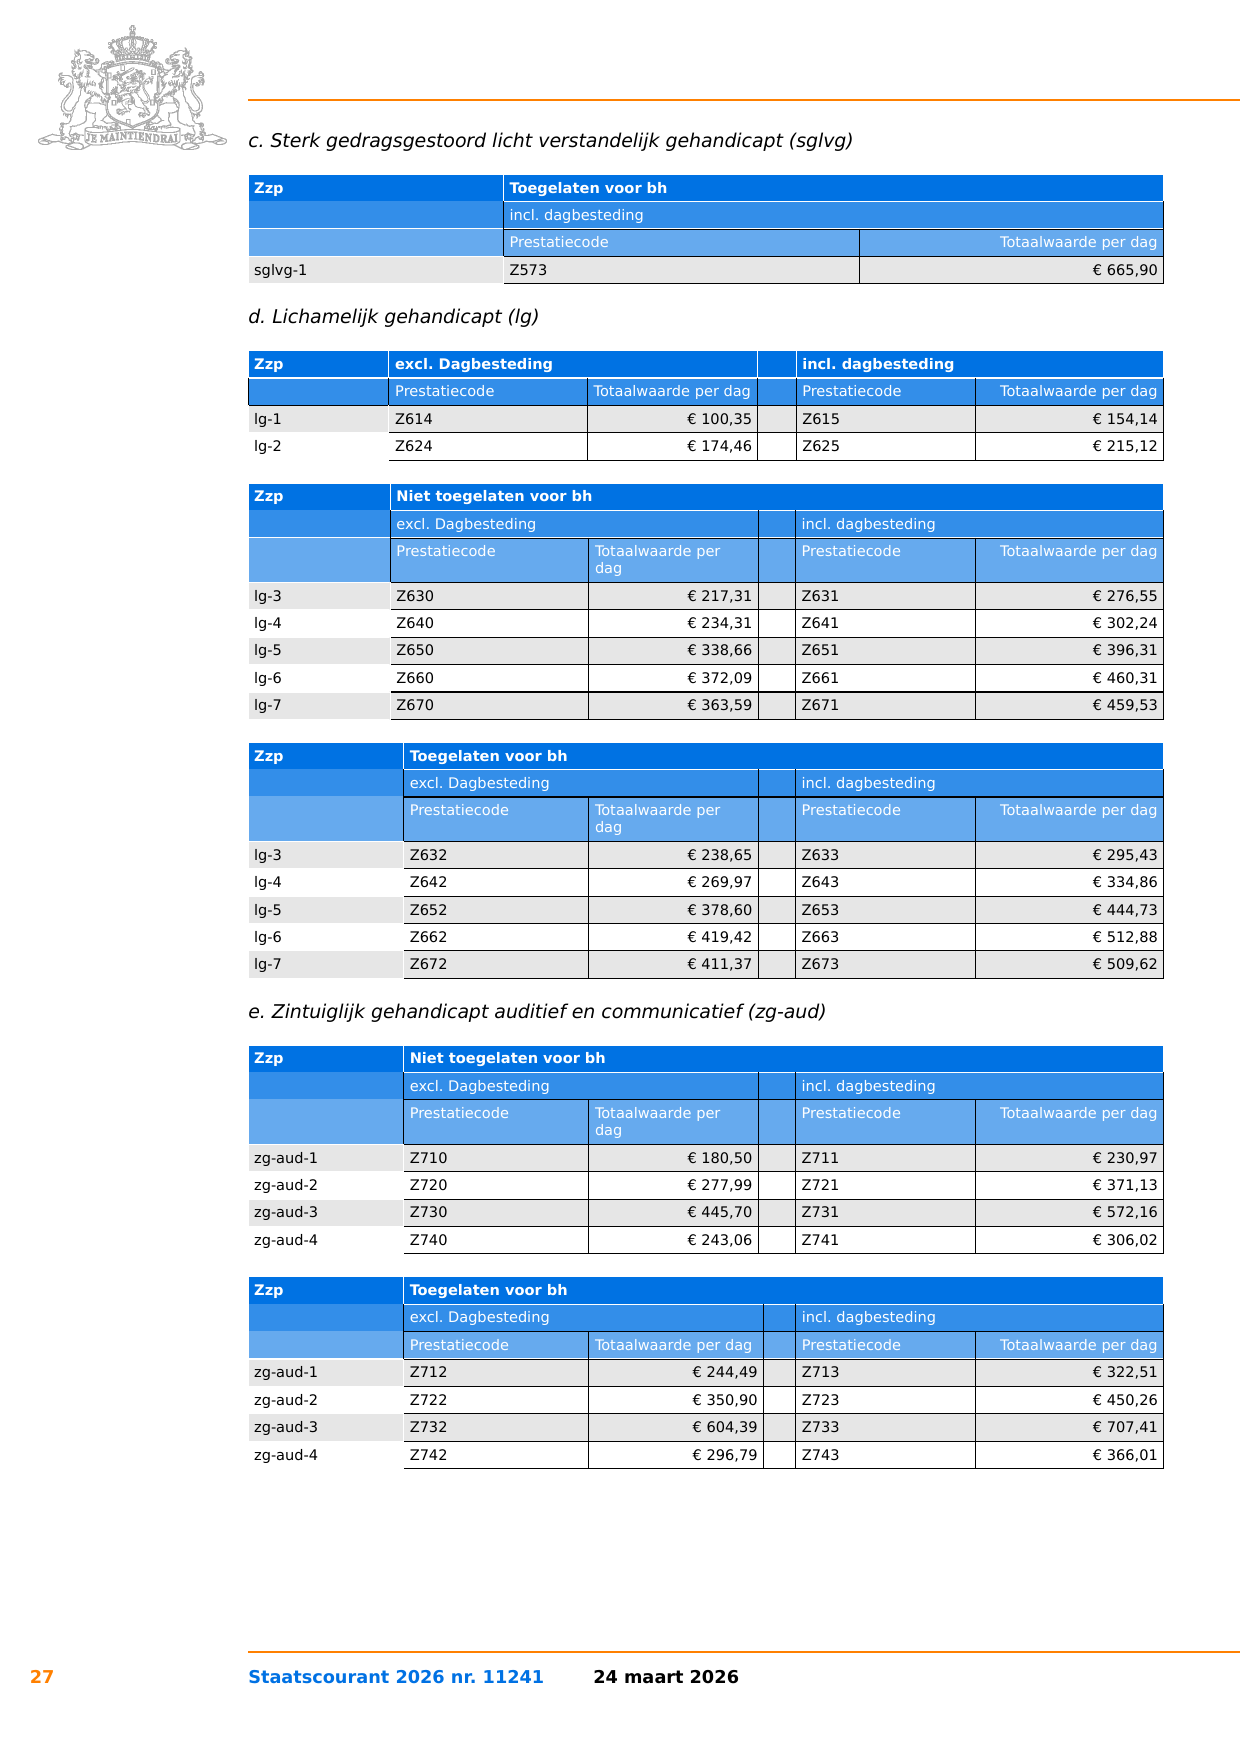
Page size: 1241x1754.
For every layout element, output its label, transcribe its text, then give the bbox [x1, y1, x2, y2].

table_header Zzp [249, 484, 390, 510]
table_cell [759, 798, 795, 841]
table_cell Prestatiecode [796, 1332, 975, 1358]
table_cell lg-6 [249, 665, 390, 691]
table_cell [759, 1172, 795, 1198]
table_cell Z742 [404, 1442, 588, 1468]
table_header Niet toegelaten voor bh [391, 484, 1163, 510]
table_cell [759, 693, 795, 719]
table_cell Totaalwaarde per dag [976, 379, 1163, 405]
table_cell excl. Dagbesteding [391, 511, 758, 537]
table_cell Z615 [797, 406, 975, 432]
table_cell zg-aud-1 [249, 1145, 403, 1171]
table_cell zg-aud-2 [249, 1387, 403, 1413]
table_header Niet toegelaten voor bh [404, 1046, 1163, 1072]
table_cell € 378,60 [589, 897, 758, 923]
table_cell excl. Dagbesteding [404, 770, 758, 796]
table_header [758, 351, 796, 377]
table_cell [759, 610, 795, 637]
table_header Zzp [249, 1046, 403, 1072]
table_cell Z625 [797, 433, 975, 460]
table_cell zg-aud-3 [249, 1414, 403, 1441]
table_header Toegelaten voor bh [404, 1277, 1163, 1304]
table_cell € 396,31 [976, 638, 1163, 664]
table_cell [759, 1200, 795, 1226]
table_cell € 230,97 [976, 1145, 1163, 1171]
table_cell excl. Dagbesteding [404, 1073, 758, 1099]
table_cell Z651 [796, 638, 975, 664]
table_cell € 509,62 [976, 951, 1163, 978]
table_cell [759, 924, 795, 950]
table_cell Z640 [391, 610, 588, 637]
table_cell Prestatiecode [796, 798, 975, 841]
table_cell € 419,42 [589, 924, 758, 950]
table_cell Prestatiecode [389, 379, 587, 405]
table_cell Prestatiecode [504, 230, 859, 256]
table_cell lg-2 [249, 433, 388, 460]
table_cell [764, 1305, 795, 1331]
table_cell Z662 [404, 924, 588, 950]
table_cell lg-3 [249, 583, 390, 609]
table_cell Totaalwaarde per dag [588, 379, 757, 405]
table_cell € 460,31 [976, 665, 1163, 691]
table_cell € 372,09 [589, 665, 758, 691]
table_header Toegelaten voor bh [404, 743, 1163, 769]
table_cell Z663 [796, 924, 975, 950]
table_cell Totaalwaarde per dag [860, 230, 1163, 256]
table_cell € 234,31 [589, 610, 758, 637]
table_cell [759, 638, 795, 664]
table_cell Totaalwaarde per dag [589, 1100, 758, 1144]
table_cell [759, 951, 795, 978]
table_cell € 338,66 [589, 638, 758, 664]
table_cell Z710 [404, 1145, 588, 1171]
table_cell Z653 [796, 897, 975, 923]
table_header incl. dagbesteding [797, 351, 1163, 377]
table_cell incl. dagbesteding [504, 202, 1163, 228]
table_cell Totaalwaarde per dag [976, 798, 1163, 841]
table_cell incl. dagbesteding [796, 511, 1163, 537]
table_cell € 459,53 [976, 693, 1163, 719]
table_cell Totaalwaarde per dag [589, 1332, 763, 1358]
table_cell Totaalwaarde per dag [976, 1100, 1163, 1144]
table_header Zzp [249, 1277, 403, 1304]
table_cell € 100,35 [588, 406, 757, 432]
table_cell [764, 1414, 795, 1441]
table_cell Z631 [796, 583, 975, 609]
table_cell Z642 [404, 869, 588, 896]
table_cell [758, 433, 796, 460]
table_cell [759, 1073, 795, 1099]
table_header Zzp [249, 351, 388, 377]
table_cell lg-7 [249, 693, 390, 719]
table_cell € 243,06 [589, 1227, 758, 1253]
table_cell [764, 1442, 795, 1468]
table_cell Z671 [796, 693, 975, 719]
table_cell € 306,02 [976, 1227, 1163, 1253]
table_cell lg-7 [249, 951, 403, 978]
table_cell Z733 [796, 1414, 975, 1441]
table_cell Prestatiecode [391, 539, 588, 582]
table_cell Z672 [404, 951, 588, 978]
table_cell Prestatiecode [796, 539, 975, 582]
table_cell € 180,50 [589, 1145, 758, 1171]
table_cell € 334,86 [976, 869, 1163, 896]
table_cell € 363,59 [589, 693, 758, 719]
table_cell Totaalwaarde per dag [976, 539, 1163, 582]
table_cell € 366,01 [976, 1442, 1163, 1468]
table_cell Z632 [404, 842, 588, 868]
table_cell incl. dagbesteding [796, 1305, 1163, 1331]
table_cell lg-5 [249, 897, 403, 923]
table_cell € 665,90 [860, 257, 1163, 283]
subtitle d. Lichamelijk gehandicapt (lg) [248, 306, 1163, 328]
table_cell [759, 842, 795, 868]
table_cell € 322,51 [976, 1360, 1163, 1386]
table_cell € 215,12 [976, 433, 1163, 460]
subtitle c. Sterk gedragsgestoord licht verstandelijk gehandicapt (sglvg) [248, 130, 1163, 152]
table_cell [759, 583, 795, 609]
table_cell Z732 [404, 1414, 588, 1441]
table_cell zg-aud-4 [249, 1227, 403, 1253]
table_cell Z743 [796, 1442, 975, 1468]
table_cell Totaalwaarde per dag [976, 1332, 1163, 1358]
table_cell [764, 1387, 795, 1413]
table_cell Z713 [796, 1360, 975, 1386]
table_cell € 269,97 [589, 869, 758, 896]
table_cell [758, 406, 796, 432]
table_cell € 238,65 [589, 842, 758, 868]
table_cell zg-aud-3 [249, 1200, 403, 1226]
table_cell incl. dagbesteding [796, 1073, 1163, 1099]
table_cell Totaalwaarde per dag [589, 798, 758, 841]
table_cell Z573 [504, 257, 859, 283]
table_cell € 444,73 [976, 897, 1163, 923]
table_cell lg-3 [249, 842, 403, 868]
table_cell Z722 [404, 1387, 588, 1413]
table_cell sglvg-1 [249, 257, 503, 283]
table_cell Z720 [404, 1172, 588, 1198]
table_cell lg-1 [249, 406, 388, 432]
table_cell [759, 511, 795, 537]
table_cell [759, 869, 795, 896]
table_cell Prestatiecode [404, 798, 588, 841]
table_cell [759, 897, 795, 923]
table_cell Z712 [404, 1360, 588, 1386]
table_cell [759, 770, 795, 796]
table_cell Z650 [391, 638, 588, 664]
table_cell Prestatiecode [404, 1332, 588, 1358]
table_cell € 572,16 [976, 1200, 1163, 1226]
table_cell lg-6 [249, 924, 403, 950]
table_cell zg-aud-2 [249, 1172, 403, 1198]
table_cell lg-5 [249, 638, 390, 664]
table_cell Z723 [796, 1387, 975, 1413]
table_cell Z711 [796, 1145, 975, 1171]
table_cell Z661 [796, 665, 975, 691]
table_header Zzp [249, 743, 403, 769]
table_cell Prestatiecode [797, 379, 975, 405]
table_cell Z614 [389, 406, 587, 432]
table_cell Z633 [796, 842, 975, 868]
table_cell € 276,55 [976, 583, 1163, 609]
table_cell Z630 [391, 583, 588, 609]
picture [38, 25, 227, 150]
table_cell € 217,31 [589, 583, 758, 609]
table_cell € 604,39 [589, 1414, 763, 1441]
table_cell Z643 [796, 869, 975, 896]
table_cell Prestatiecode [796, 1100, 975, 1144]
table_cell € 371,13 [976, 1172, 1163, 1198]
table_cell € 512,88 [976, 924, 1163, 950]
table_cell [759, 665, 795, 691]
table_cell Z741 [796, 1227, 975, 1253]
table_cell € 445,70 [589, 1200, 758, 1226]
table_cell [764, 1360, 795, 1386]
table_header excl. Dagbesteding [389, 351, 757, 377]
table_cell € 707,41 [976, 1414, 1163, 1441]
table_cell Z670 [391, 693, 588, 719]
table_cell € 296,79 [589, 1442, 763, 1468]
subtitle e. Zintuiglijk gehandicapt auditief en communicatief (zg-aud) [248, 1001, 1163, 1023]
table_cell € 154,14 [976, 406, 1163, 432]
table_cell Z652 [404, 897, 588, 923]
table_cell zg-aud-4 [249, 1442, 403, 1468]
table_cell [758, 379, 796, 405]
table_cell Z641 [796, 610, 975, 637]
table_cell [249, 379, 388, 405]
table_cell Z731 [796, 1200, 975, 1226]
table_cell zg-aud-1 [249, 1360, 403, 1386]
table_header Toegelaten voor bh [504, 175, 1163, 201]
table_cell € 277,99 [589, 1172, 758, 1198]
table_cell [759, 539, 795, 582]
table_cell [759, 1145, 795, 1171]
table_cell € 174,46 [588, 433, 757, 460]
table_cell Z673 [796, 951, 975, 978]
table_cell [759, 1227, 795, 1253]
table_cell € 350,90 [589, 1387, 763, 1413]
table_cell [764, 1332, 795, 1358]
table_cell € 450,26 [976, 1387, 1163, 1413]
table_cell Z660 [391, 665, 588, 691]
table_cell Totaalwaarde per dag [589, 539, 758, 582]
table_cell lg-4 [249, 610, 390, 637]
table_cell Prestatiecode [404, 1100, 588, 1144]
table_cell € 302,24 [976, 610, 1163, 637]
table_header Zzp [249, 175, 503, 201]
table_cell [759, 1100, 795, 1144]
table_cell Z730 [404, 1200, 588, 1226]
table_cell Z721 [796, 1172, 975, 1198]
table_cell € 411,37 [589, 951, 758, 978]
table_cell € 244,49 [589, 1360, 763, 1386]
table_cell lg-4 [249, 869, 403, 896]
table_cell € 295,43 [976, 842, 1163, 868]
table_cell incl. dagbesteding [796, 770, 1163, 796]
table_cell Z740 [404, 1227, 588, 1253]
table_cell excl. Dagbesteding [404, 1305, 763, 1331]
table_cell Z624 [389, 433, 587, 460]
